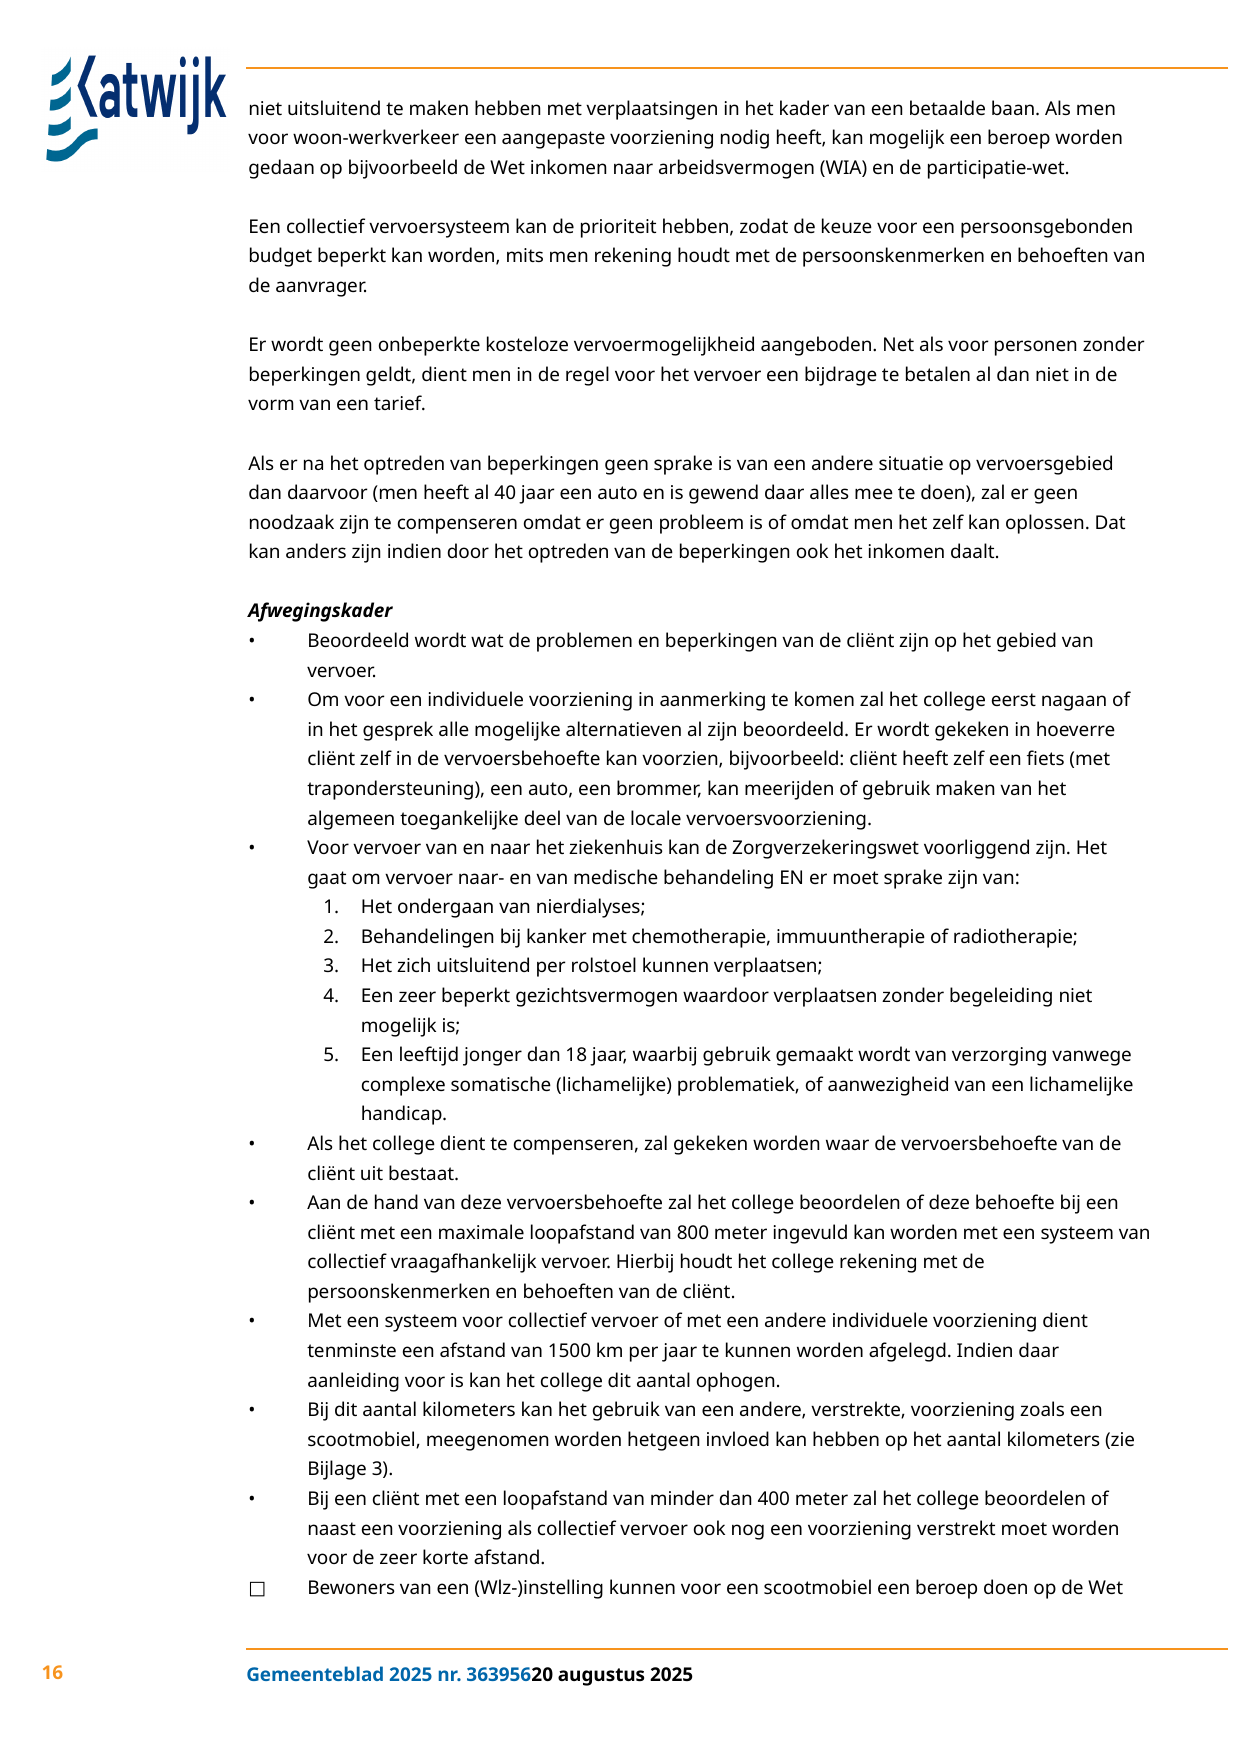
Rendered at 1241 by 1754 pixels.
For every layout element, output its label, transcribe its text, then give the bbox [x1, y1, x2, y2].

text niet uitsluitend te maken hebben met verplaatsingen in het kader van een betaalde baan. Als men voor woon-werkverkeer een aangepaste voorziening nodig heeft, kan mogelijk een beroep worden gedaan op bijvoorbeeld de Wet inkomen naar arbeidsvermogen (WIA) en de participatie-wet. [248, 95, 1152, 180]
list Om voor een individuele voorziening in aanmerking te komen zal het college eerst nagaan of in het gesprek alle mogelijke alternatieven al zijn beoordeeld. Er wordt gekeken in hoeverre cliënt zelf in de vervoersbehoefte kan voorzien, bijvoorbeeld: cliënt heeft zelf een fiets (met trapondersteuning), een auto, een brommer, kan meerijden of gebruik maken van het algemeen toegankelijke deel van de locale vervoersvoorziening. [248, 686, 1152, 831]
text Afwegingskader [248, 598, 1152, 623]
list Het ondergaan van nierdialyses; [323, 893, 1152, 919]
list Een zeer beperkt gezichtsvermogen waardoor verplaatsen zonder begeleiding niet mogelijk is; [323, 982, 1152, 1038]
list Behandelingen bij kanker met chemotherapie, immuuntherapie of radiotherapie; [323, 923, 1152, 949]
list Aan de hand van deze vervoersbehoefte zal het college beoordelen of deze behoefte bij een cliënt met een maximale loopafstand van 800 meter ingevuld kan worden met een systeem van collectief vraagafhankelijk vervoer. Hierbij houdt het college rekening met de persoonskenmerken en behoeften van de cliënt. [248, 1189, 1152, 1304]
text Er wordt geen onbeperkte kosteloze vervoermogelijkheid aangeboden. Net als voor personen zonder beperkingen geldt, dient men in de regel voor het vervoer een bijdrage te betalen al dan niet in de vorm van een tarief. [248, 331, 1152, 416]
list Een leeftijd jonger dan 18 jaar, waarbij gebruik gemaakt wordt van verzorging vanwege complexe somatische (lichamelijke) problematiek, of aanwezigheid van een lichamelijke handicap. [323, 1041, 1152, 1126]
list Bewoners van een (Wlz-)instelling kunnen voor een scootmobiel een beroep doen op de Wet [248, 1574, 1152, 1600]
list Bij dit aantal kilometers kan het gebruik van een andere, verstrekte, voorziening zoals een scootmobiel, meegenomen worden hetgeen invloed kan hebben op het aantal kilometers (zie Bijlage 3). [248, 1396, 1152, 1481]
list Beoordeeld wordt wat de problemen en beperkingen van de cliënt zijn op het gebied van vervoer. [248, 627, 1152, 683]
list Bij een cliënt met een loopafstand van minder dan 400 meter zal het college beoordelen of naast een voorziening als collectief vervoer ook nog een voorziening verstrekt moet worden voor de zeer korte afstand. [248, 1485, 1152, 1570]
text Als er na het optreden van beperkingen geen sprake is van een andere situatie op vervoersgebied dan daarvoor (men heeft al 40 jaar een auto en is gewend daar alles mee te doen), zal er geen noodzaak zijn te compenseren omdat er geen probleem is of omdat men het zelf kan oplossen. Dat kan anders zijn indien door het optreden van de beperkingen ook het inkomen daalt. [248, 450, 1152, 564]
list Als het college dient te compenseren, zal gekeken worden waar de vervoersbehoefte van de cliënt uit bestaat. [248, 1130, 1152, 1186]
list Met een systeem voor collectief vervoer of met een andere individuele voorziening dient tenminste een afstand van 1500 km per jaar te kunnen worden afgelegd. Indien daar aanleiding voor is kan het college dit aantal ophogen. [248, 1308, 1152, 1393]
list Voor vervoer van en naar het ziekenhuis kan de Zorgverzekeringswet voorliggend zijn. Het gaat om vervoer naar- en van medische behandeling EN er moet sprake zijn van: [248, 834, 1152, 890]
picture [41, 47, 231, 172]
text Een collectief vervoersysteem kan de prioriteit hebben, zodat de keuze voor een persoonsgebonden budget beperkt kan worden, mits men rekening houdt met de persoonskenmerken en behoeften van de aanvrager. [248, 213, 1152, 298]
list Het zich uitsluitend per rolstoel kunnen verplaatsen; [323, 953, 1152, 978]
